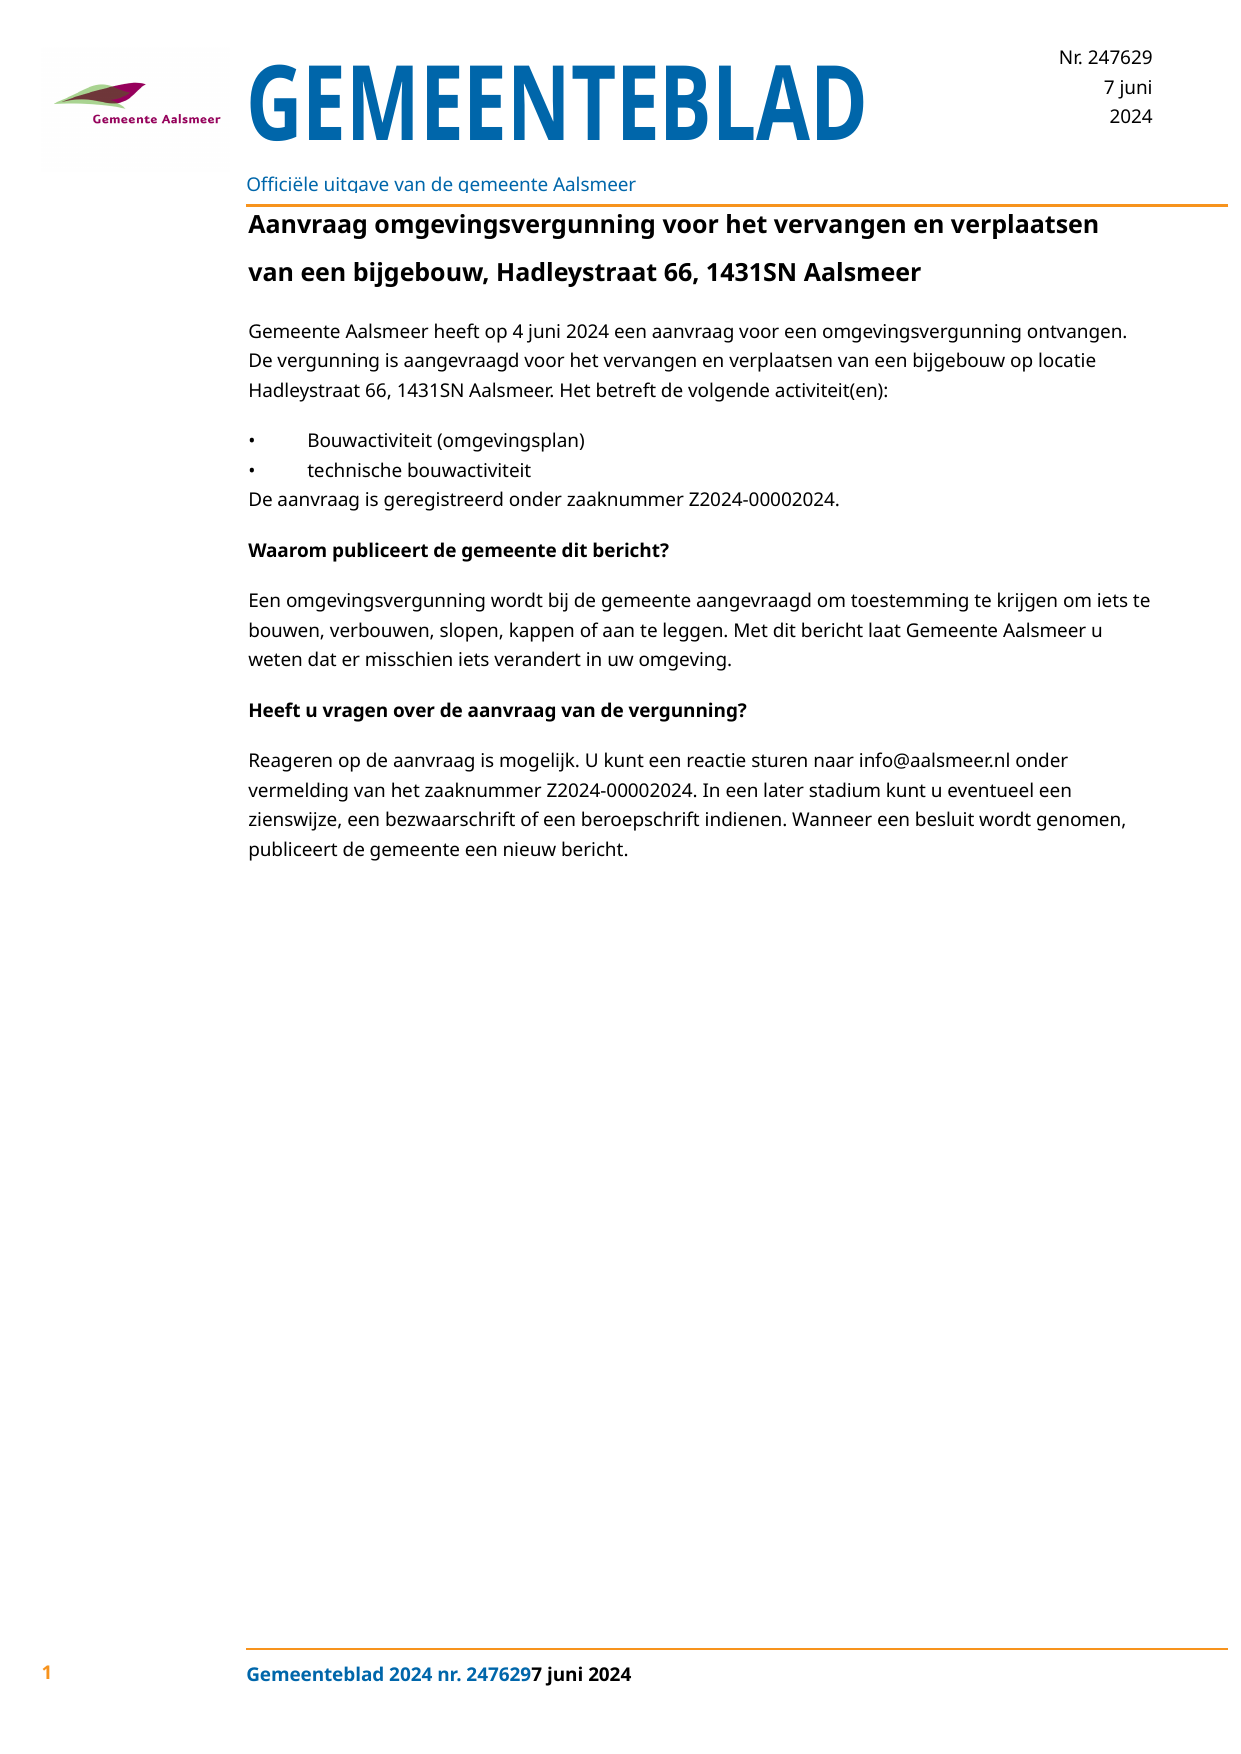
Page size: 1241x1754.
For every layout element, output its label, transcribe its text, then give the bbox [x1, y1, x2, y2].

text Heeft u vragen over de aanvraag van de vergunning? [248, 697, 1152, 723]
text Aanvraag omgevingsvergunning voor het vervangen en verplaatsen van een bijgebouw, Hadleystraat 66, 1431SN Aalsmeer [248, 207, 1152, 288]
text Waarom publiceert de gemeente dit bericht? [248, 537, 1152, 563]
text Reageren op de aanvraag is mogelijk. U kunt een reactie sturen naar info@aalsmeer.nl onder vermelding van het zaaknummer Z2024-00002024. In een later stadium kunt u eventueel een zienswijze, een bezwaarschrift of een beroepschrift indienen. Wanneer een besluit wordt genomen, publiceert de gemeente een nieuw bericht. [248, 747, 1152, 862]
list Bouwactiviteit (omgevingsplan) [248, 427, 1152, 453]
list technische bouwactiviteit [248, 457, 1152, 483]
text Gemeente Aalsmeer heeft op 4 juni 2024 een aanvraag voor een omgevingsvergunning ontvangen. De vergunning is aangevraagd voor het vervangen en verplaatsen van een bijgebouw op locatie Hadleystraat 66, 1431SN Aalsmeer. Het betreft de volgende activiteit(en): [248, 318, 1152, 403]
text Een omgevingsvergunning wordt bij de gemeente aangevraagd om toestemming te krijgen om iets te bouwen, verbouwen, slopen, kappen of aan te leggen. Met dit bericht laat Gemeente Aalsmeer u weten dat er misschien iets verandert in uw omgeving. [248, 587, 1152, 672]
picture [41, 47, 231, 172]
text De aanvraag is geregistreerd onder zaaknummer Z2024-00002024. [248, 487, 1152, 512]
